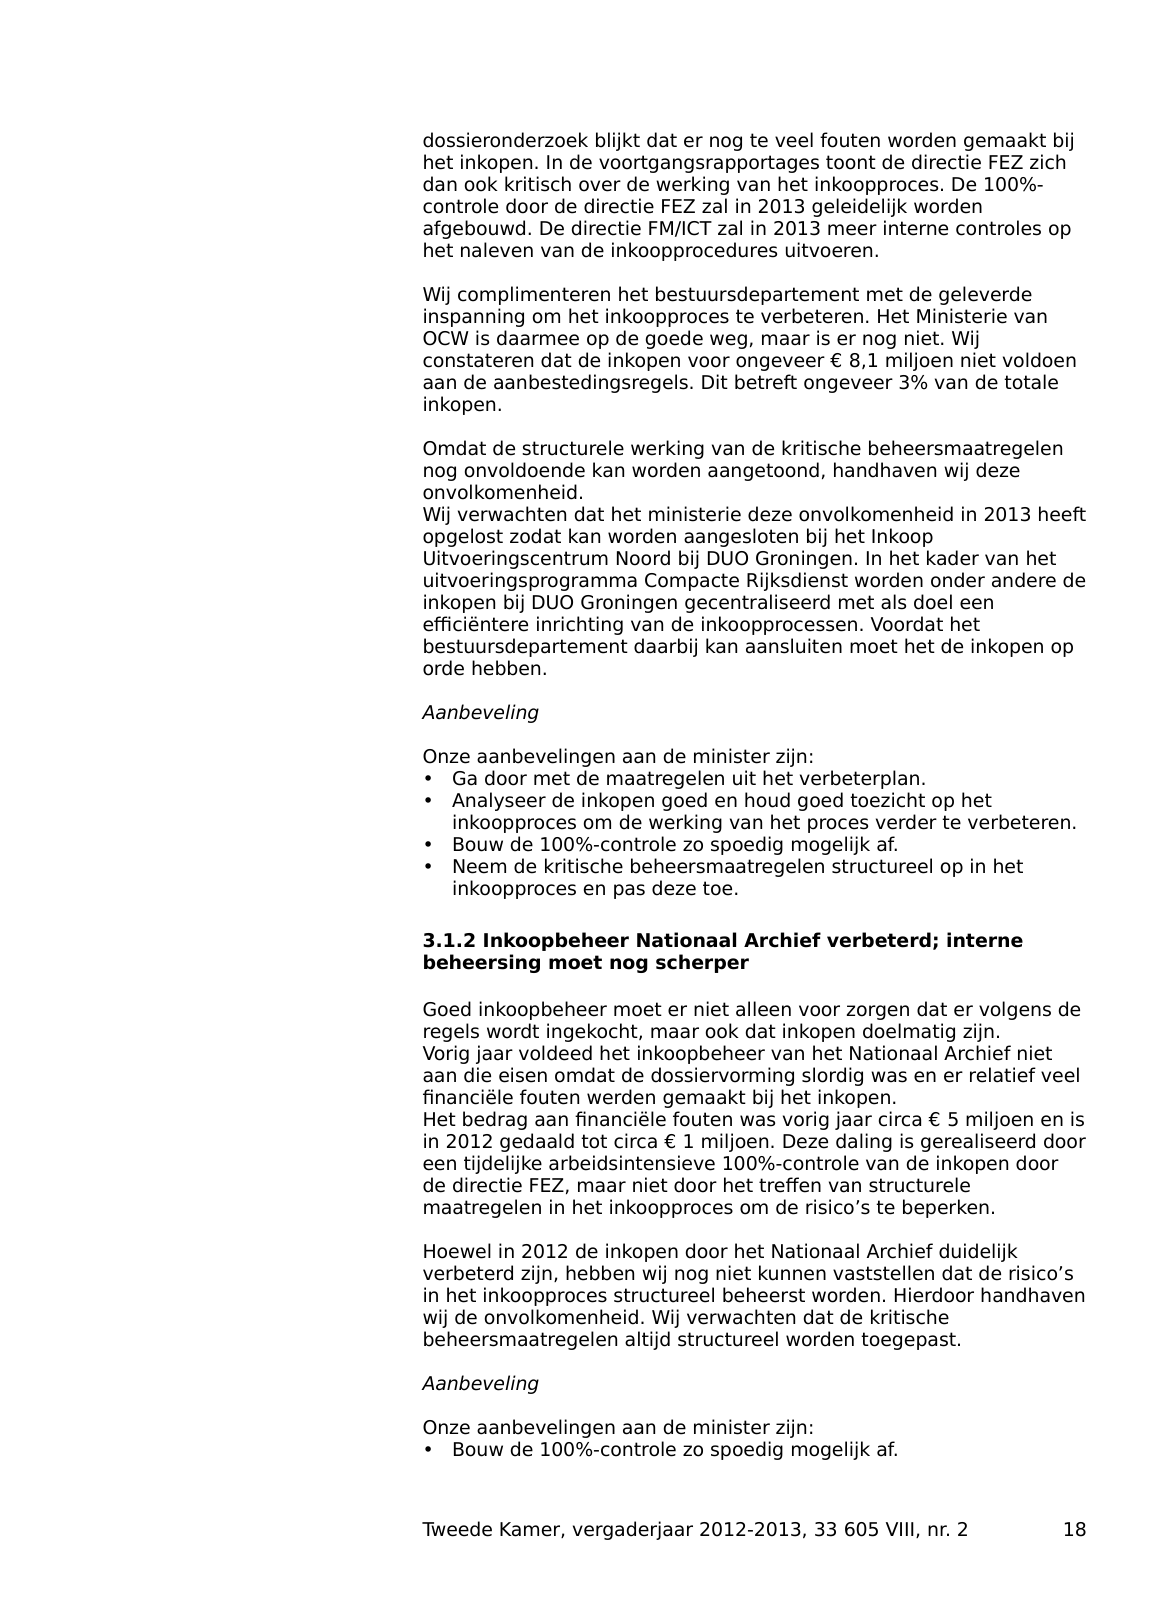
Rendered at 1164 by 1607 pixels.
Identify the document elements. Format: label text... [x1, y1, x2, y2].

text • Neem de kritische beheersmaatregelen structureel op in het inkoopproces en pas deze toe. [422, 856, 1087, 900]
text Het bedrag aan financiële fouten was vorig jaar circa € 5 miljoen en is in 2012 gedaald tot circa € 1 miljoen. Deze daling is gerealiseerd door een tijdelijke arbeidsintensieve 100%-controle van de inkopen door de directie FEZ, maar niet door het treffen van structurele maatregelen in het inkoopproces om de risico’s te beperken. [422, 1109, 1087, 1219]
text Goed inkoopbeheer moet er niet alleen voor zorgen dat er volgens de regels wordt ingekocht, maar ook dat inkopen doelmatig zijn. [422, 999, 1087, 1043]
text Onze aanbevelingen aan de minister zijn: [422, 1417, 1087, 1439]
subtitle Aanbeveling [422, 1373, 1087, 1395]
subtitle Aanbeveling [422, 702, 1087, 724]
text Wij verwachten dat het ministerie deze onvolkomenheid in 2013 heeft opgelost zodat kan worden aangesloten bij het Inkoop Uitvoeringscentrum Noord bij DUO Groningen. In het kader van het uitvoeringsprogramma Compacte Rijksdienst worden onder andere de inkopen bij DUO Groningen gecentraliseerd met als doel een efficiëntere inrichting van de inkoopprocessen. Voordat het bestuursdepartement daarbij kan aansluiten moet het de inkopen op orde hebben. [422, 504, 1087, 680]
text Omdat de structurele werking van de kritische beheersmaatregelen nog onvoldoende kan worden aangetoond, handhaven wij deze onvolkomenheid. [422, 438, 1087, 504]
text Hoewel in 2012 de inkopen door het Nationaal Archief duidelijk verbeterd zijn, hebben wij nog niet kunnen vaststellen dat de risico’s in het inkoopproces structureel beheerst worden. Hierdoor handhaven wij de onvolkomenheid. Wij verwachten dat de kritische beheersmaatregelen altijd structureel worden toegepast. [422, 1241, 1087, 1351]
text • Analyseer de inkopen goed en houd goed toezicht op het inkoopproces om de werking van het proces verder te verbeteren. [422, 790, 1087, 834]
text Onze aanbevelingen aan de minister zijn: [422, 746, 1087, 768]
text Vorig jaar voldeed het inkoopbeheer van het Nationaal Archief niet aan die eisen omdat de dossiervorming slordig was en er relatief veel financiële fouten werden gemaakt bij het inkopen. [422, 1043, 1087, 1109]
text dossieronderzoek blijkt dat er nog te veel fouten worden gemaakt bij het inkopen. In de voortgangsrapportages toont de directie FEZ zich dan ook kritisch over de werking van het inkoopproces. De 100%-controle door de directie FEZ zal in 2013 geleidelijk worden afgebouwd. De directie FM/ICT zal in 2013 meer interne controles op het naleven van de inkoopprocedures uitvoeren. [422, 130, 1087, 262]
text • Bouw de 100%-controle zo spoedig mogelijk af. [422, 1439, 1087, 1461]
text Wij complimenteren het bestuursdepartement met de geleverde inspanning om het inkoopproces te verbeteren. Het Ministerie van OCW is daarmee op de goede weg, maar is er nog niet. Wij constateren dat de inkopen voor ongeveer € 8,1 miljoen niet voldoen aan de aanbestedingsregels. Dit betreft ongeveer 3% van de totale inkopen. [422, 284, 1087, 416]
text • Ga door met de maatregelen uit het verbeterplan. [422, 768, 1087, 790]
text • Bouw de 100%-controle zo spoedig mogelijk af. [422, 834, 1087, 856]
subtitle 3.1.2 Inkoopbeheer Nationaal Archief verbeterd; interne beheersing moet nog scherper [422, 930, 1087, 974]
